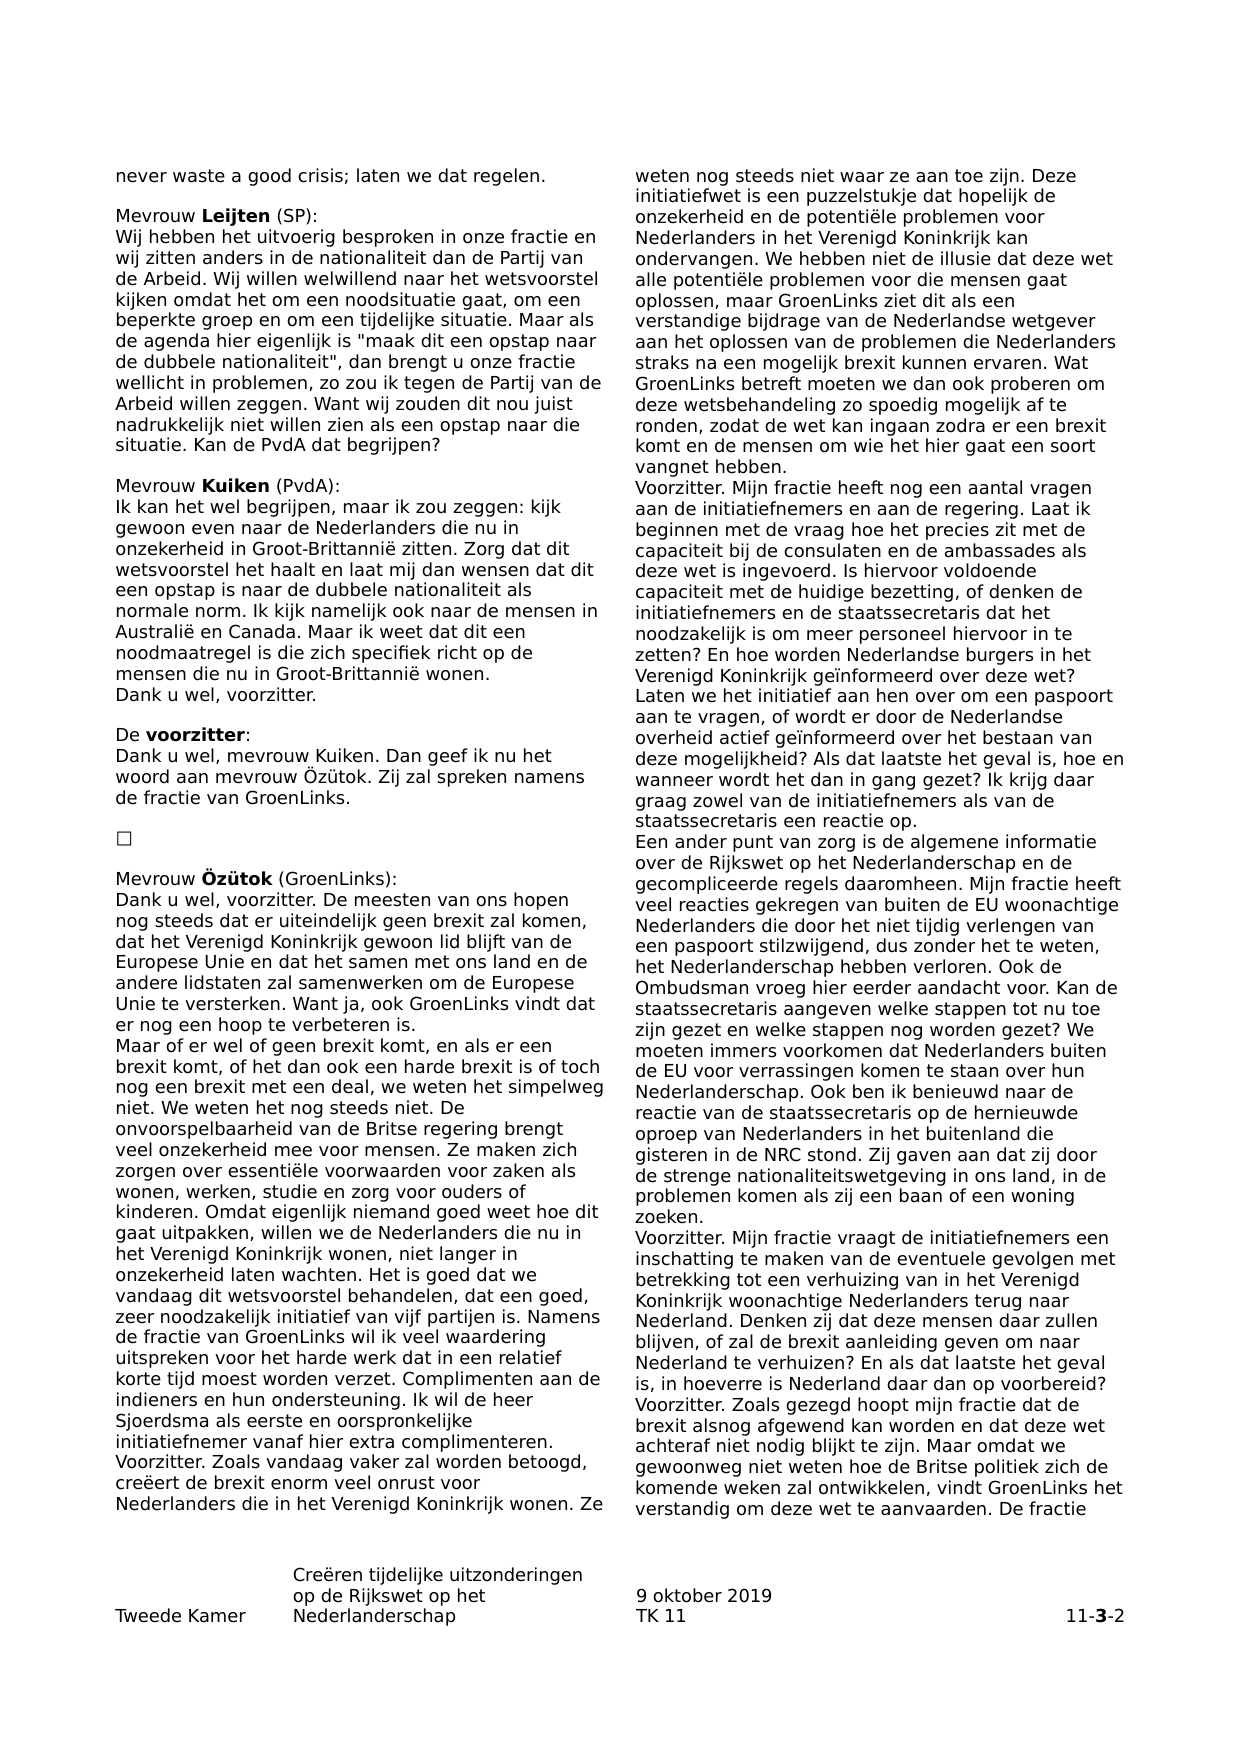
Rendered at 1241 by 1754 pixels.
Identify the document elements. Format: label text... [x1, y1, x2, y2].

text weten nog steeds niet waar ze aan toe zijn. Deze initiatiefwet is een puzzelstukje dat hopelijk de onzekerheid en de potentiële problemen voor Nederlanders in het Verenigd Koninkrijk kan ondervangen. We hebben niet de illusie dat deze wet alle potentiële problemen voor die mensen gaat oplossen, maar GroenLinks ziet dit als een verstandige bijdrage van de Nederlandse wetgever aan het oplossen van de problemen die Nederlanders straks na een mogelijk brexit kunnen ervaren. Wat GroenLinks betreft moeten we dan ook proberen om deze wetsbehandeling zo spoedig mogelijk af te ronden, zodat de wet kan ingaan zodra er een brexit komt en de mensen om wie het hier gaat een soort vangnet hebben. [635, 165, 1125, 478]
text Ik kan het wel begrijpen, maar ik zou zeggen: kijk gewoon even naar de Nederlanders die nu in onzekerheid in Groot-Brittannië zitten. Zorg dat dit wetsvoorstel het haalt en laat mij dan wensen dat dit een opstap is naar de dubbele nationaliteit als normale norm. Ik kijk namelijk ook naar de mensen in Australië en Canada. Maar ik weet dat dit een noodmaatregel is die zich specifiek richt op de mensen die nu in Groot-Brittannië wonen. [115, 497, 605, 684]
text never waste a good crisis; laten we dat regelen. [115, 165, 605, 186]
text Mevrouw Leijten (SP): [115, 206, 605, 227]
text ⬜ [115, 828, 605, 849]
text De voorzitter: [115, 725, 605, 746]
text Een ander punt van zorg is de algemene informatie over de Rijkswet op het Nederlanderschap en de gecompliceerde regels daaromheen. Mijn fractie heeft veel reacties gekregen van buiten de EU woonachtige Nederlanders die door het niet tijdig verlengen van een paspoort stilzwijgend, dus zonder het te weten, het Nederlanderschap hebben verloren. Ook de Ombudsman vroeg hier eerder aandacht voor. Kan de staatssecretaris aangeven welke stappen tot nu toe zijn gezet en welke stappen nog worden gezet? We moeten immers voorkomen dat Nederlanders buiten de EU voor verrassingen komen te staan over hun Nederlanderschap. Ook ben ik benieuwd naar de reactie van de staatssecretaris op de hernieuwde oproep van Nederlanders in het buitenland die gisteren in de NRC stond. Zij gaven aan dat zij door de strenge nationaliteitswetgeving in ons land, in de problemen komen als zij een baan of een woning zoeken. [635, 832, 1125, 1228]
text Wij hebben het uitvoerig besproken in onze fractie en wij zitten anders in de nationaliteit dan de Partij van de Arbeid. Wij willen welwillend naar het wetsvoorstel kijken omdat het om een noodsituatie gaat, om een beperkte groep en om een tijdelijke situatie. Maar als de agenda hier eigenlijk is "maak dit een opstap naar de dubbele nationaliteit", dan brengt u onze fractie wellicht in problemen, zo zou ik tegen de Partij van de Arbeid willen zeggen. Want wij zouden dit nou juist nadrukkelijk niet willen zien als een opstap naar die situatie. Kan de PvdA dat begrijpen? [115, 227, 605, 456]
text Voorzitter. Zoals gezegd hoopt mijn fractie dat de brexit alsnog afgewend kan worden en dat deze wet achteraf niet nodig blijkt te zijn. Maar omdat we gewoonweg niet weten hoe de Britse politiek zich de komende weken zal ontwikkelen, vindt GroenLinks het verstandig om deze wet te aanvaarden. De fractie [635, 1394, 1125, 1519]
text Dank u wel, voorzitter. [115, 684, 605, 705]
text Voorzitter. Mijn fractie heeft nog een aantal vragen aan de initiatiefnemers en aan de regering. Laat ik beginnen met de vraag hoe het precies zit met de capaciteit bij de consulaten en de ambassades als deze wet is ingevoerd. Is hiervoor voldoende capaciteit met de huidige bezetting, of denken de initiatiefnemers en de staatssecretaris dat het noodzakelijk is om meer personeel hiervoor in te zetten? En hoe worden Nederlandse burgers in het Verenigd Koninkrijk geïnformeerd over deze wet? Laten we het initiatief aan hen over om een paspoort aan te vragen, of wordt er door de Nederlandse overheid actief geïnformeerd over het bestaan van deze mogelijkheid? Als dat laatste het geval is, hoe en wanneer wordt het dan in gang gezet? Ik krijg daar graag zowel van de initiatiefnemers als van de staatssecretaris een reactie op. [635, 478, 1125, 832]
text Dank u wel, mevrouw Kuiken. Dan geef ik nu het woord aan mevrouw Özütok. Zij zal spreken namens de fractie van GroenLinks. [115, 746, 605, 808]
text Mevrouw Kuiken (PvdA): [115, 476, 605, 497]
text Voorzitter. Zoals vandaag vaker zal worden betoogd, creëert de brexit enorm veel onrust voor Nederlanders die in het Verenigd Koninkrijk wonen. Ze [115, 1452, 605, 1515]
text Voorzitter. Mijn fractie vraagt de initiatiefnemers een inschatting te maken van de eventuele gevolgen met betrekking tot een verhuizing van in het Verenigd Koninkrijk woonachtige Nederlanders terug naar Nederland. Denken zij dat deze mensen daar zullen blijven, of zal de brexit aanleiding geven om naar Nederland te verhuizen? En als dat laatste het geval is, in hoeverre is Nederland daar dan op voorbereid? [635, 1228, 1125, 1394]
text Maar of er wel of geen brexit komt, en als er een brexit komt, of het dan ook een harde brexit is of toch nog een brexit met een deal, we weten het simpelweg niet. We weten het nog steeds niet. De onvoorspelbaarheid van de Britse regering brengt veel onzekerheid mee voor mensen. Ze maken zich zorgen over essentiële voorwaarden voor zaken als wonen, werken, studie en zorg voor ouders of kinderen. Omdat eigenlijk niemand goed weet hoe dit gaat uitpakken, willen we de Nederlanders die nu in het Verenigd Koninkrijk wonen, niet langer in onzekerheid laten wachten. Het is goed dat we vandaag dit wetsvoorstel behandelen, dat een goed, zeer noodzakelijk initiatief van vijf partijen is. Namens de fractie van GroenLinks wil ik veel waardering uitspreken voor het harde werk dat in een relatief korte tijd moest worden verzet. Complimenten aan de indieners en hun ondersteuning. Ik wil de heer Sjoerdsma als eerste en oorspronkelijke initiatiefnemer vanaf hier extra complimenteren. [115, 1036, 605, 1452]
text Mevrouw Özütok (GroenLinks): [115, 869, 605, 890]
text Dank u wel, voorzitter. De meesten van ons hopen nog steeds dat er uiteindelijk geen brexit zal komen, dat het Verenigd Koninkrijk gewoon lid blijft van de Europese Unie en dat het samen met ons land en de andere lidstaten zal samenwerken om de Europese Unie te versterken. Want ja, ook GroenLinks vindt dat er nog een hoop te verbeteren is. [115, 890, 605, 1036]
